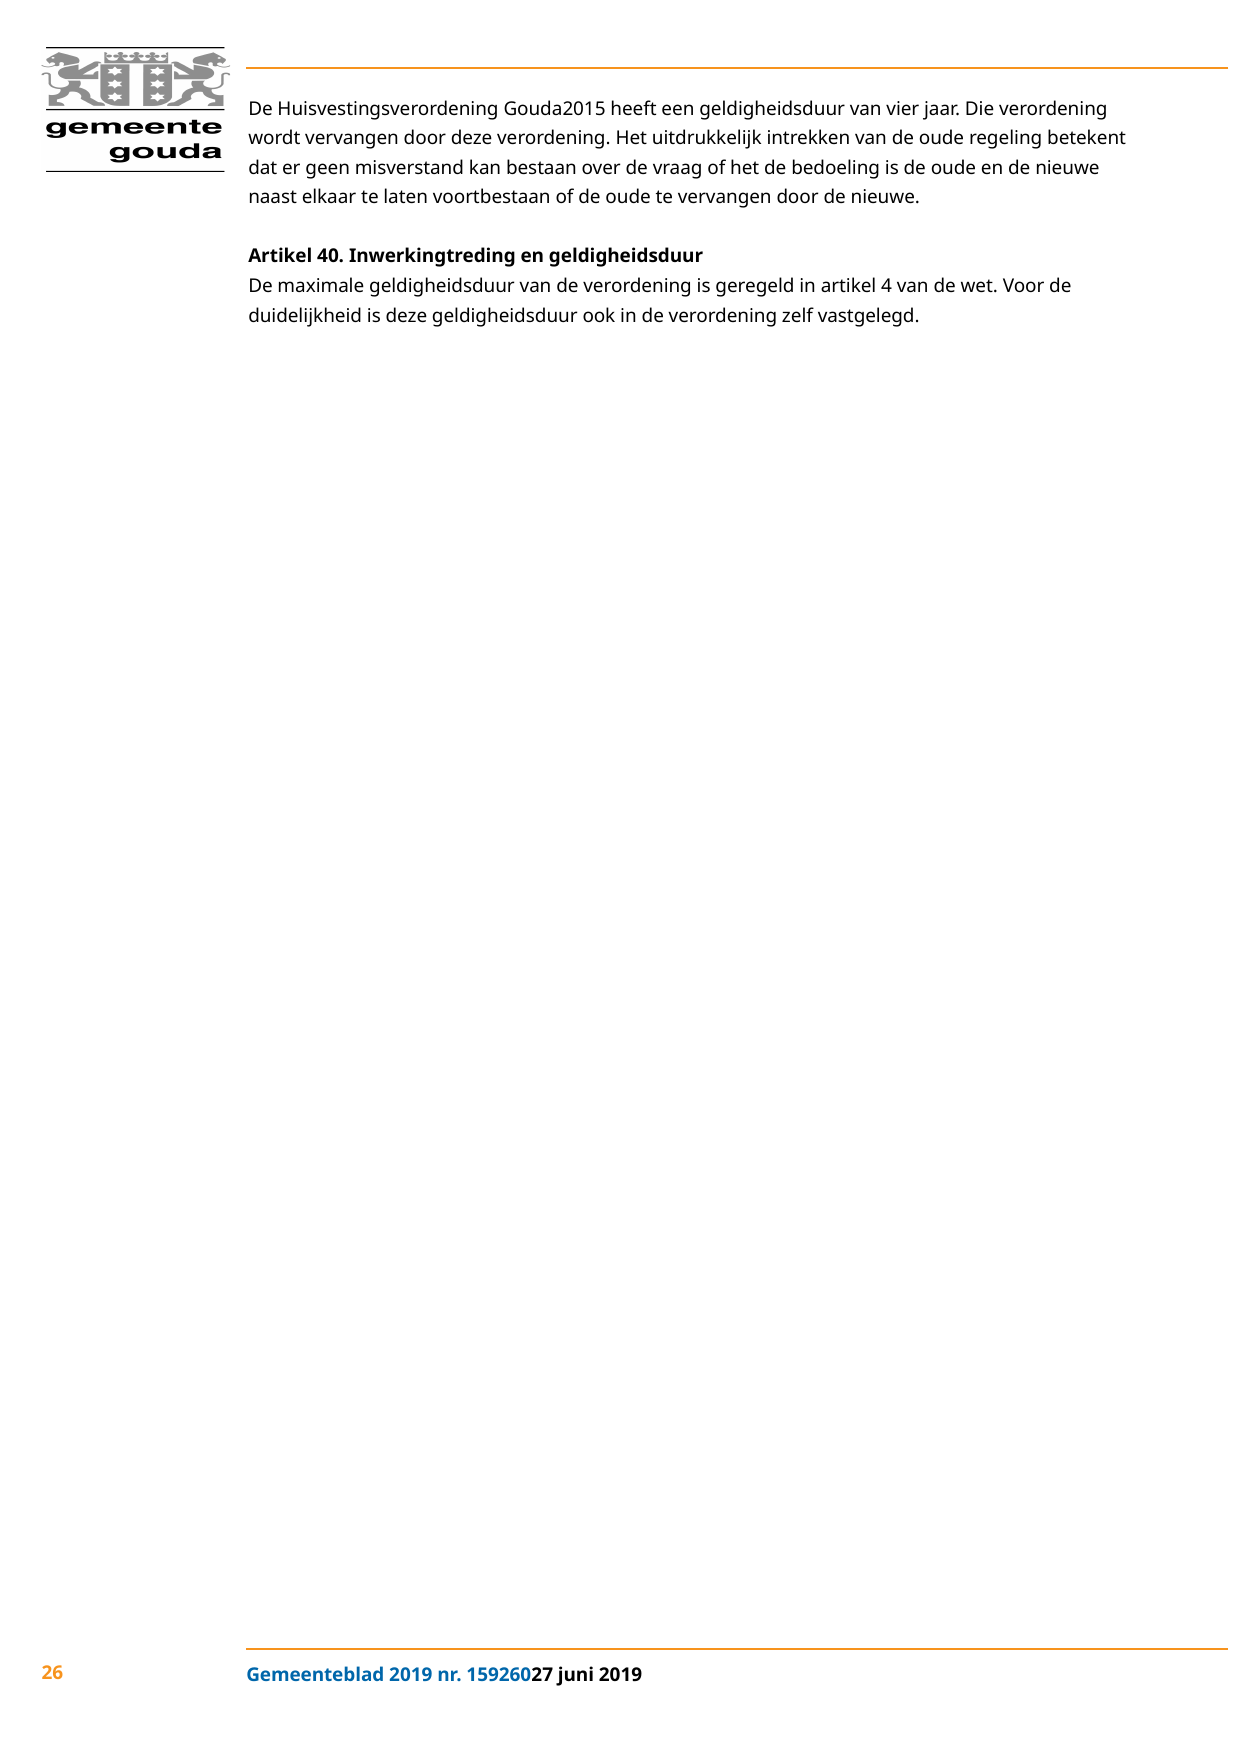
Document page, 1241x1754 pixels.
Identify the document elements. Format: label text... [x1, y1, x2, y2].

text Artikel 40. Inwerkingtreding en geldigheidsduur [248, 243, 1152, 268]
picture [41, 47, 231, 172]
text De maximale geldigheidsduur van de verordening is geregeld in artikel 4 van de wet. Voor de duidelijkheid is deze geldigheidsduur ook in de verordening zelf vastgelegd. [248, 272, 1152, 328]
text De Huisvestingsverordening Gouda2015 heeft een geldigheidsduur van vier jaar. Die verordening wordt vervangen door deze verordening. Het uitdrukkelijk intrekken van de oude regeling betekent dat er geen misverstand kan bestaan over de vraag of het de bedoeling is de oude en de nieuwe naast elkaar te laten voortbestaan of de oude te vervangen door de nieuwe. [248, 95, 1152, 209]
